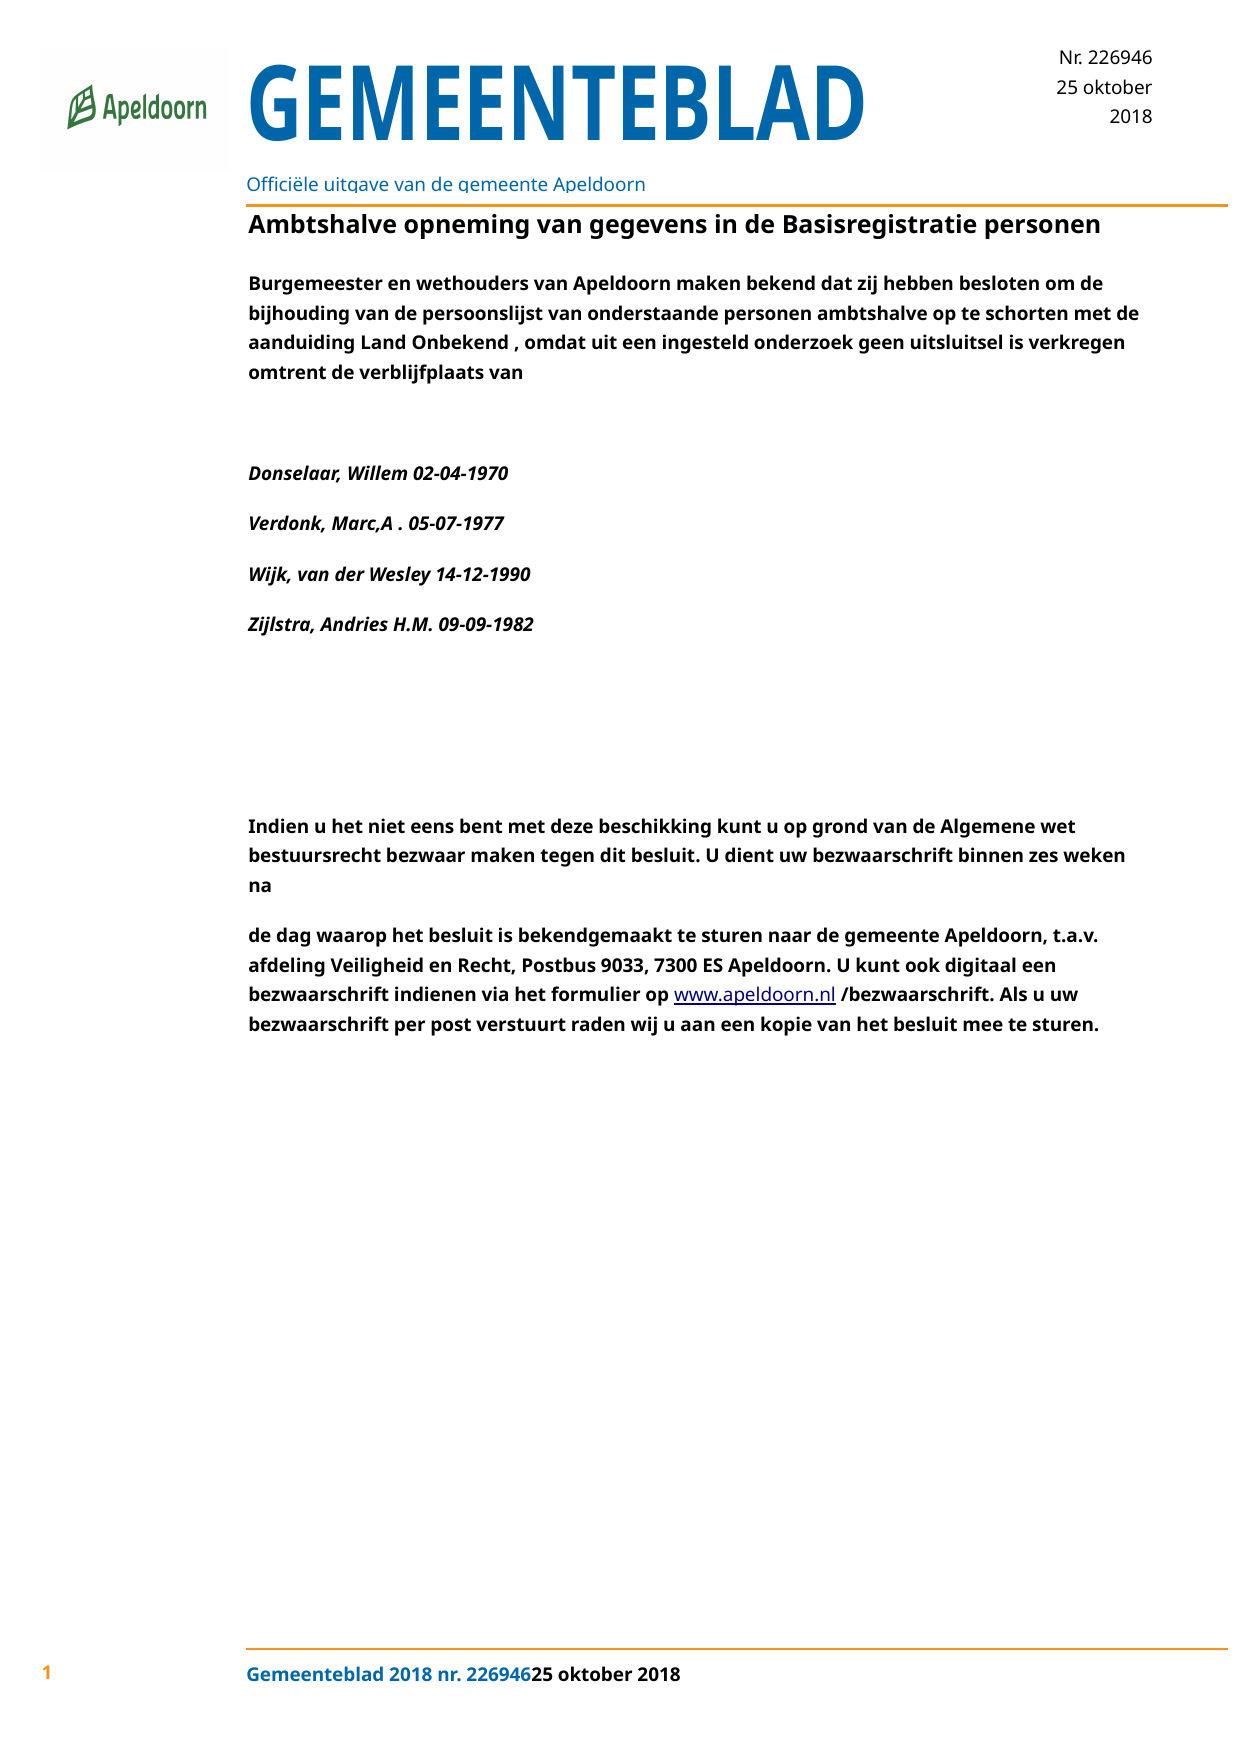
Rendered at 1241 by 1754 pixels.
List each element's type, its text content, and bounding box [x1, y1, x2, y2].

text Wijk, van der Wesley 14-12-1990 [248, 561, 1152, 586]
picture [41, 47, 231, 172]
text de dag waarop het besluit is bekendgemaakt te sturen naar de gemeente Apeldoorn, t.a.v. afdeling Veiligheid en Recht, Postbus 9033, 7300 ES Apeldoorn. U kunt ook digitaal een bezwaarschrift indienen via het formulier op www.apeldoorn.nl /bezwaarschrift. Als u uw bezwaarschrift per post verstuurt raden wij u aan een kopie van het besluit mee te sturen. [248, 922, 1152, 1037]
text Ambtshalve opneming van gegevens in de Basisregistratie personen [248, 207, 1152, 241]
text Burgemeester en wethouders van Apeldoorn maken bekend dat zij hebben besloten om de bijhouding van de persoonslijst van onderstaande personen ambtshalve op te schorten met de aanduiding Land Onbekend , omdat uit een ingesteld onderzoek geen uitsluitsel is verkregen omtrent de verblijfplaats van [248, 270, 1152, 385]
text Indien u het niet eens bent met deze beschikking kunt u op grond van de Algemene wet bestuursrecht bezwaar maken tegen dit besluit. U dient uw bezwaarschrift binnen zes weken na [248, 813, 1152, 898]
text Verdonk, Marc,A . 05-07-1977 [248, 510, 1152, 536]
text Donselaar, Willem 02-04-1970 [248, 460, 1152, 486]
text Zijlstra, Andries H.M. 09-09-1982 [248, 611, 1152, 637]
